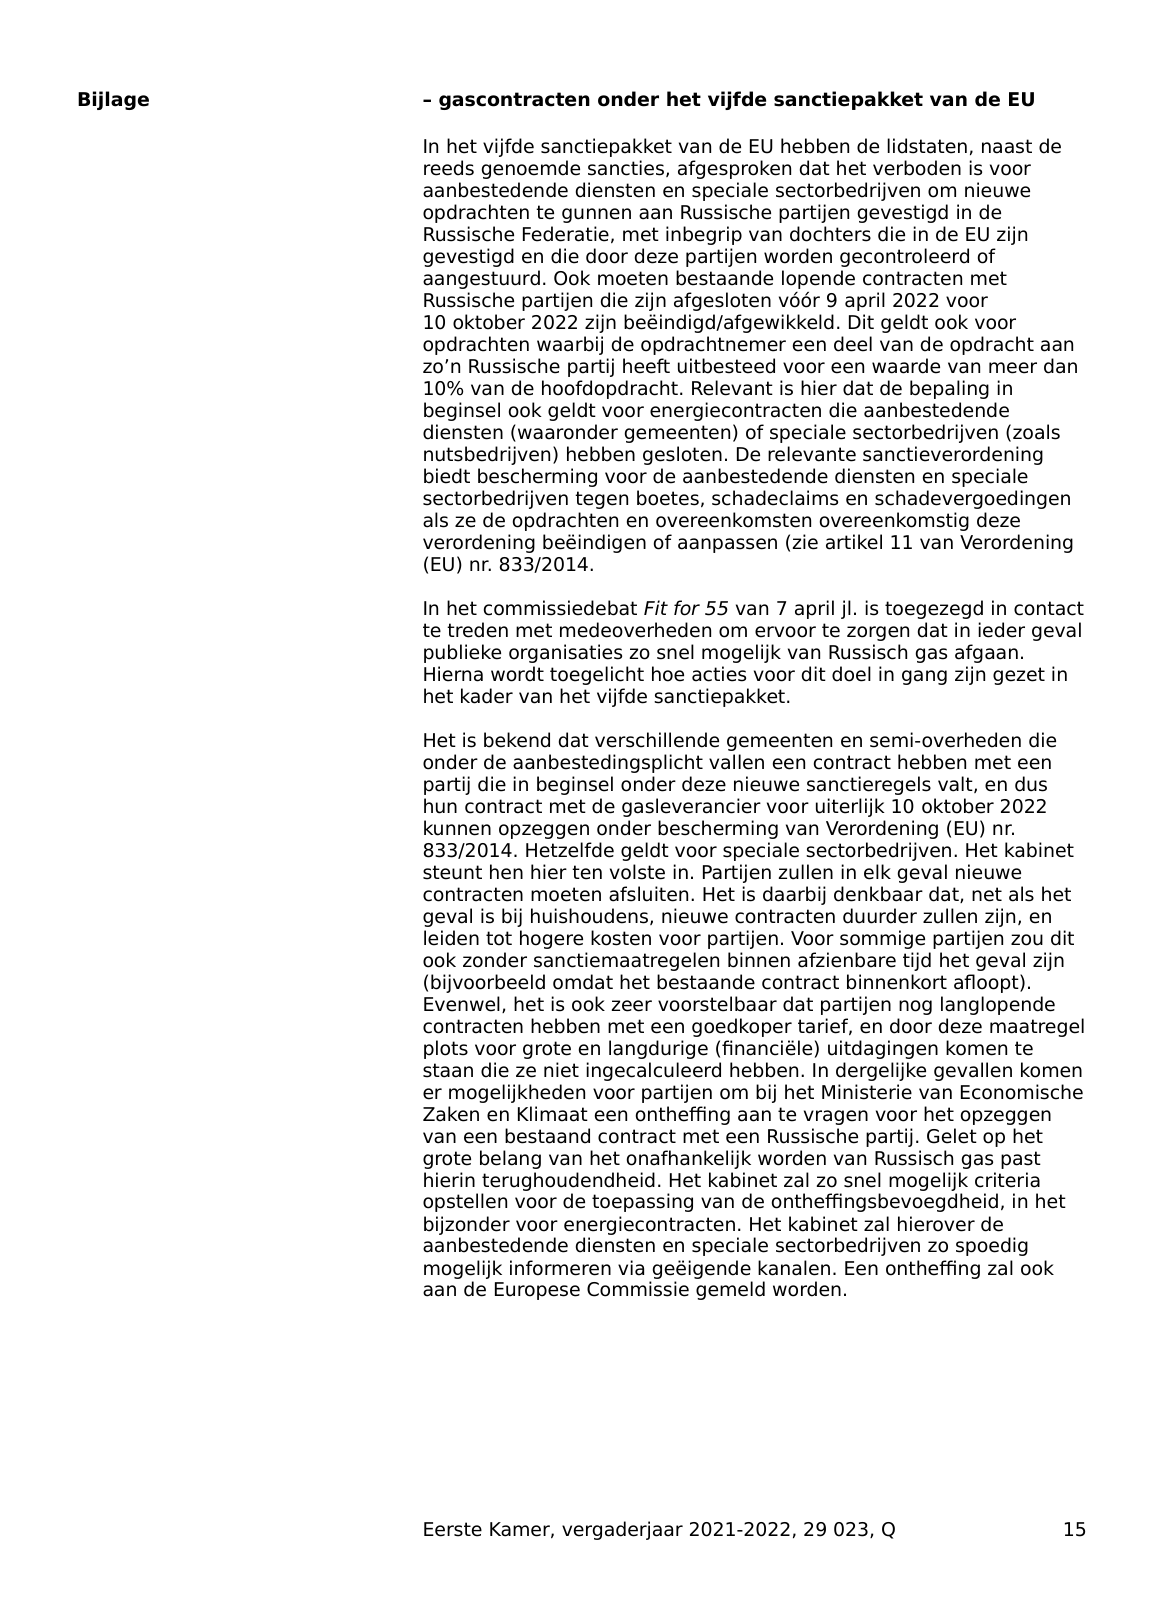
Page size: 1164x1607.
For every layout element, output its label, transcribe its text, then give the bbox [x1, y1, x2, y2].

text In het commissiedebat Fit for 55 van 7 april jl. is toegezegd in contact te treden met medeoverheden om ervoor te zorgen dat in ieder geval publieke organisaties zo snel mogelijk van Russisch gas afgaan. Hierna wordt toegelicht hoe acties voor dit doel in gang zijn gezet in het kader van het vijfde sanctiepakket. [422, 598, 1087, 708]
text In het vijfde sanctiepakket van de EU hebben de lidstaten, naast de reeds genoemde sancties, afgesproken dat het verboden is voor aanbestedende diensten en speciale sectorbedrijven om nieuwe opdrachten te gunnen aan Russische partijen gevestigd in de Russische Federatie, met inbegrip van dochters die in de EU zijn gevestigd en die door deze partijen worden gecontroleerd of aangestuurd. Ook moeten bestaande lopende contracten met Russische partijen die zijn afgesloten vóór 9 april 2022 voor 10 oktober 2022 zijn beëindigd/afgewikkeld. Dit geldt ook voor opdrachten waarbij de opdrachtnemer een deel van de opdracht aan zo’n Russische partij heeft uitbesteed voor een waarde van meer dan 10% van de hoofdopdracht. Relevant is hier dat de bepaling in beginsel ook geldt voor energiecontracten die aanbestedende diensten (waaronder gemeenten) of speciale sectorbedrijven (zoals nutsbedrijven) hebben gesloten. De relevante sanctieverordening biedt bescherming voor de aanbestedende diensten en speciale sectorbedrijven tegen boetes, schadeclaims en schadevergoedingen als ze de opdrachten en overeenkomsten overeenkomstig deze verordening beëindigen of aanpassen (zie artikel 11 van Verordening (EU) nr. 833/2014. [422, 136, 1087, 576]
text Het is bekend dat verschillende gemeenten en semi-overheden die onder de aanbestedingsplicht vallen een contract hebben met een partij die in beginsel onder deze nieuwe sanctieregels valt, en dus hun contract met de gasleverancier voor uiterlijk 10 oktober 2022 kunnen opzeggen onder bescherming van Verordening (EU) nr. 833/2014. Hetzelfde geldt voor speciale sectorbedrijven. Het kabinet steunt hen hier ten volste in. Partijen zullen in elk geval nieuwe contracten moeten afsluiten. Het is daarbij denkbaar dat, net als het geval is bij huishoudens, nieuwe contracten duurder zullen zijn, en leiden tot hogere kosten voor partijen. Voor sommige partijen zou dit ook zonder sanctiemaatregelen binnen afzienbare tijd het geval zijn (bijvoorbeeld omdat het bestaande contract binnenkort afloopt). Evenwel, het is ook zeer voorstelbaar dat partijen nog langlopende contracten hebben met een goedkoper tarief, en door deze maatregel plots voor grote en langdurige (financiële) uitdagingen komen te staan die ze niet ingecalculeerd hebben. In dergelijke gevallen komen er mogelijkheden voor partijen om bij het Ministerie van Economische Zaken en Klimaat een ontheffing aan te vragen voor het opzeggen van een bestaand contract met een Russische partij. Gelet op het grote belang van het onafhankelijk worden van Russisch gas past hierin terughoudendheid. Het kabinet zal zo snel mogelijk criteria opstellen voor de toepassing van de ontheffingsbevoegdheid, in het bijzonder voor energiecontracten. Het kabinet zal hierover de aanbestedende diensten en speciale sectorbedrijven zo spoedig mogelijk informeren via geëigende kanalen. Een ontheffing zal ook aan de Europese Commissie gemeld worden. [422, 730, 1087, 1301]
subtitle Bijlage – gascontracten onder het vijfde sanctiepakket van de EU [77, 89, 1087, 111]
